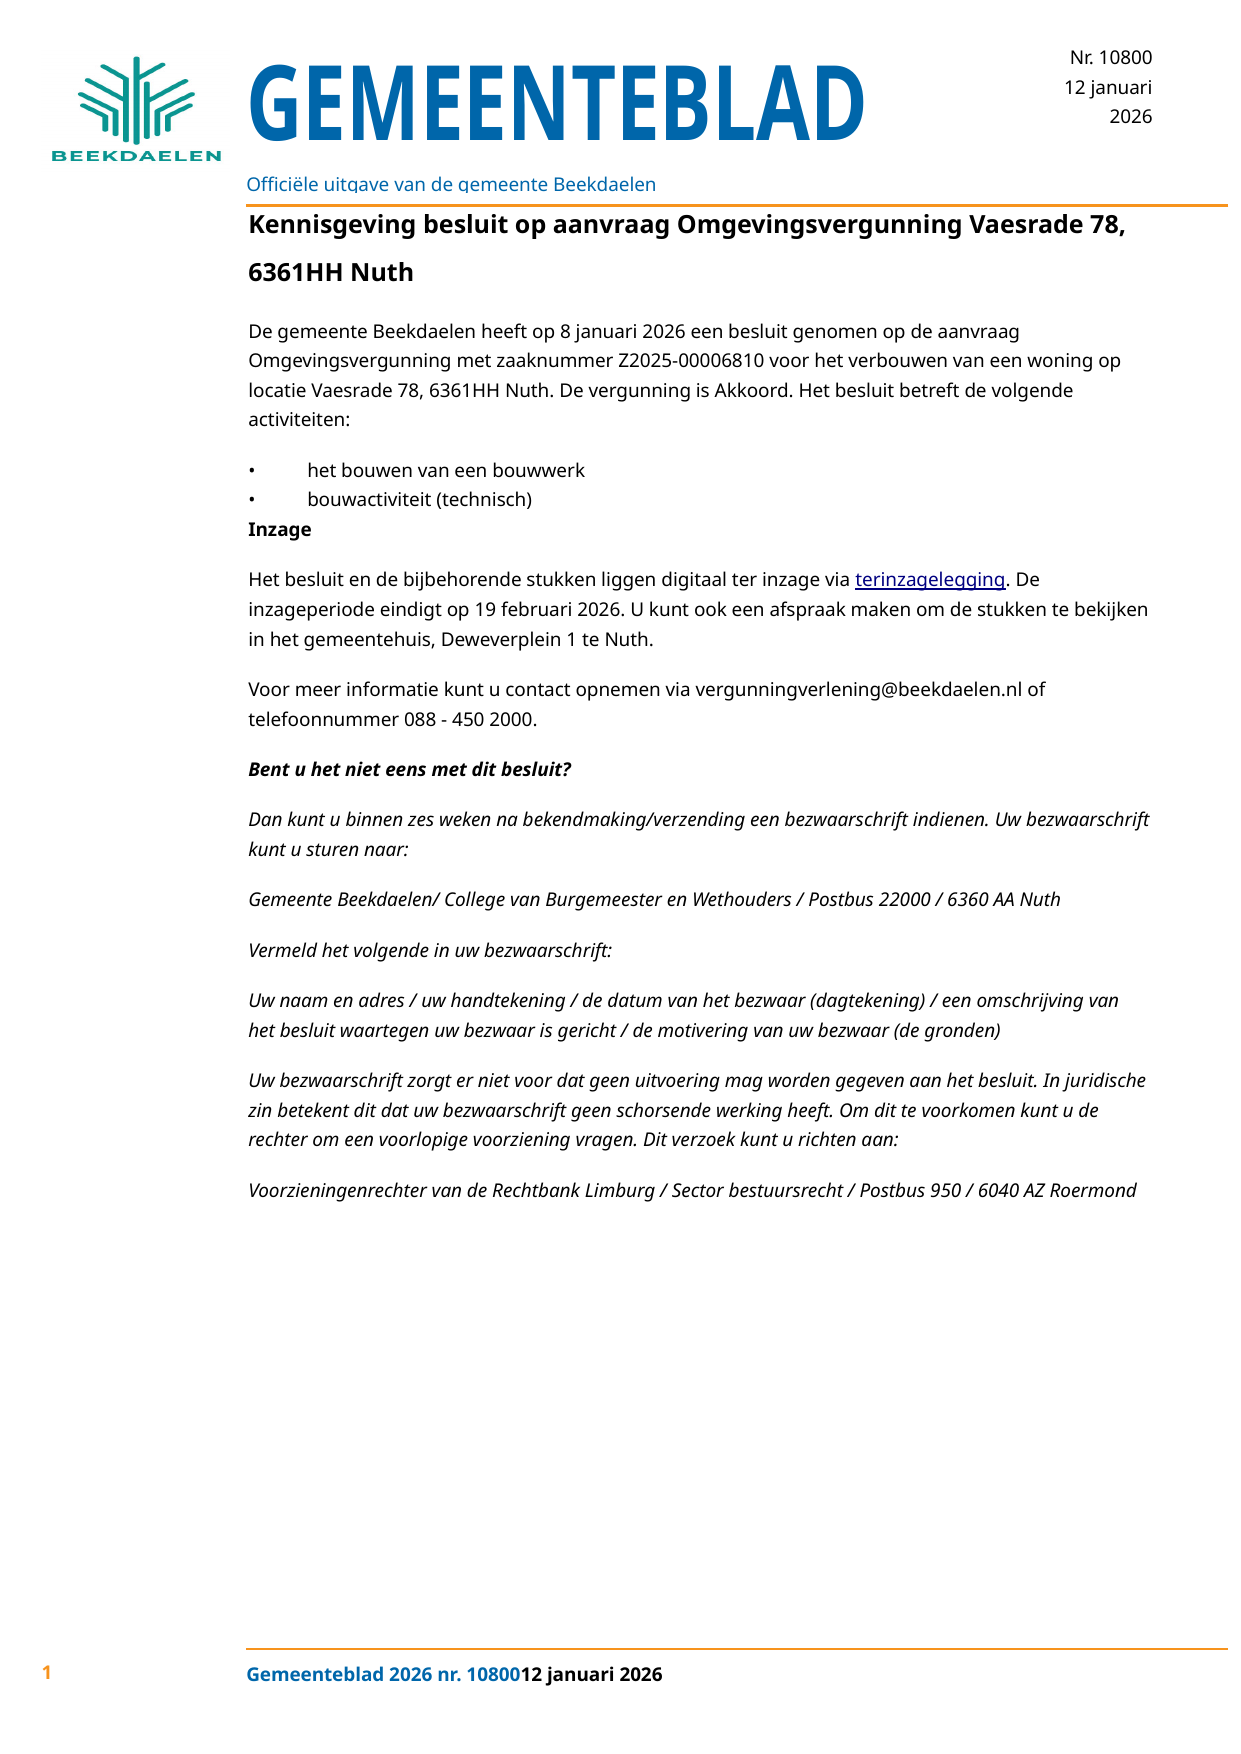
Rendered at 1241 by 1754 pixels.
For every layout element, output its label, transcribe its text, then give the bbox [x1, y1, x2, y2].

text Vermeld het volgende in uw bezwaarschrift: [248, 937, 1152, 963]
text Uw naam en adres / uw handtekening / de datum van het bezwaar (dagtekening) / een omschrijving van het besluit waartegen uw bezwaar is gericht / de motivering van uw bezwaar (de gronden) [248, 987, 1152, 1043]
text Dan kunt u binnen zes weken na bekendmaking/verzending een bezwaarschrift indienen. Uw bezwaarschrift kunt u sturen naar: [248, 807, 1152, 862]
text Gemeente Beekdaelen/ College van Burgemeester en Wethouders / Postbus 22000 / 6360 AA Nuth [248, 887, 1152, 912]
text De gemeente Beekdaelen heeft op 8 januari 2026 een besluit genomen op de aanvraag Omgevingsvergunning met zaaknummer Z2025-00006810 voor het verbouwen van een woning op locatie Vaesrade 78, 6361HH Nuth. De vergunning is Akkoord. Het besluit betreft de volgende activiteiten: [248, 318, 1152, 432]
text Bent u het niet eens met dit besluit? [248, 756, 1152, 782]
list het bouwen van een bouwwerk [248, 457, 1152, 483]
text Uw bezwaarschrift zorgt er niet voor dat geen uitvoering mag worden gegeven aan het besluit. In juridische zin betekent dit dat uw bezwaarschrift geen schorsende werking heeft. Om dit te voorkomen kunt u de rechter om een voorlopige voorziening vragen. Dit verzoek kunt u richten aan: [248, 1067, 1152, 1152]
text Voorzieningenrechter van de Rechtbank Limburg / Sector bestuursrecht / Postbus 950 / 6040 AZ Roermond [248, 1177, 1152, 1203]
list bouwactiviteit (technisch) [248, 487, 1152, 512]
text Voor meer informatie kunt u contact opnemen via vergunningverlening@beekdaelen.nl of telefoonnummer 088 - 450 2000. [248, 676, 1152, 732]
text Inzage [248, 516, 1152, 542]
text Het besluit en de bijbehorende stukken liggen digitaal ter inzage via terinzagelegging. De inzageperiode eindigt op 19 februari 2026. U kunt ook een afspraak maken om de stukken te bekijken in het gemeentehuis, Deweverplein 1 te Nuth. [248, 567, 1152, 652]
picture [41, 47, 231, 172]
text Kennisgeving besluit op aanvraag Omgevingsvergunning Vaesrade 78, 6361HH Nuth [248, 207, 1152, 288]
